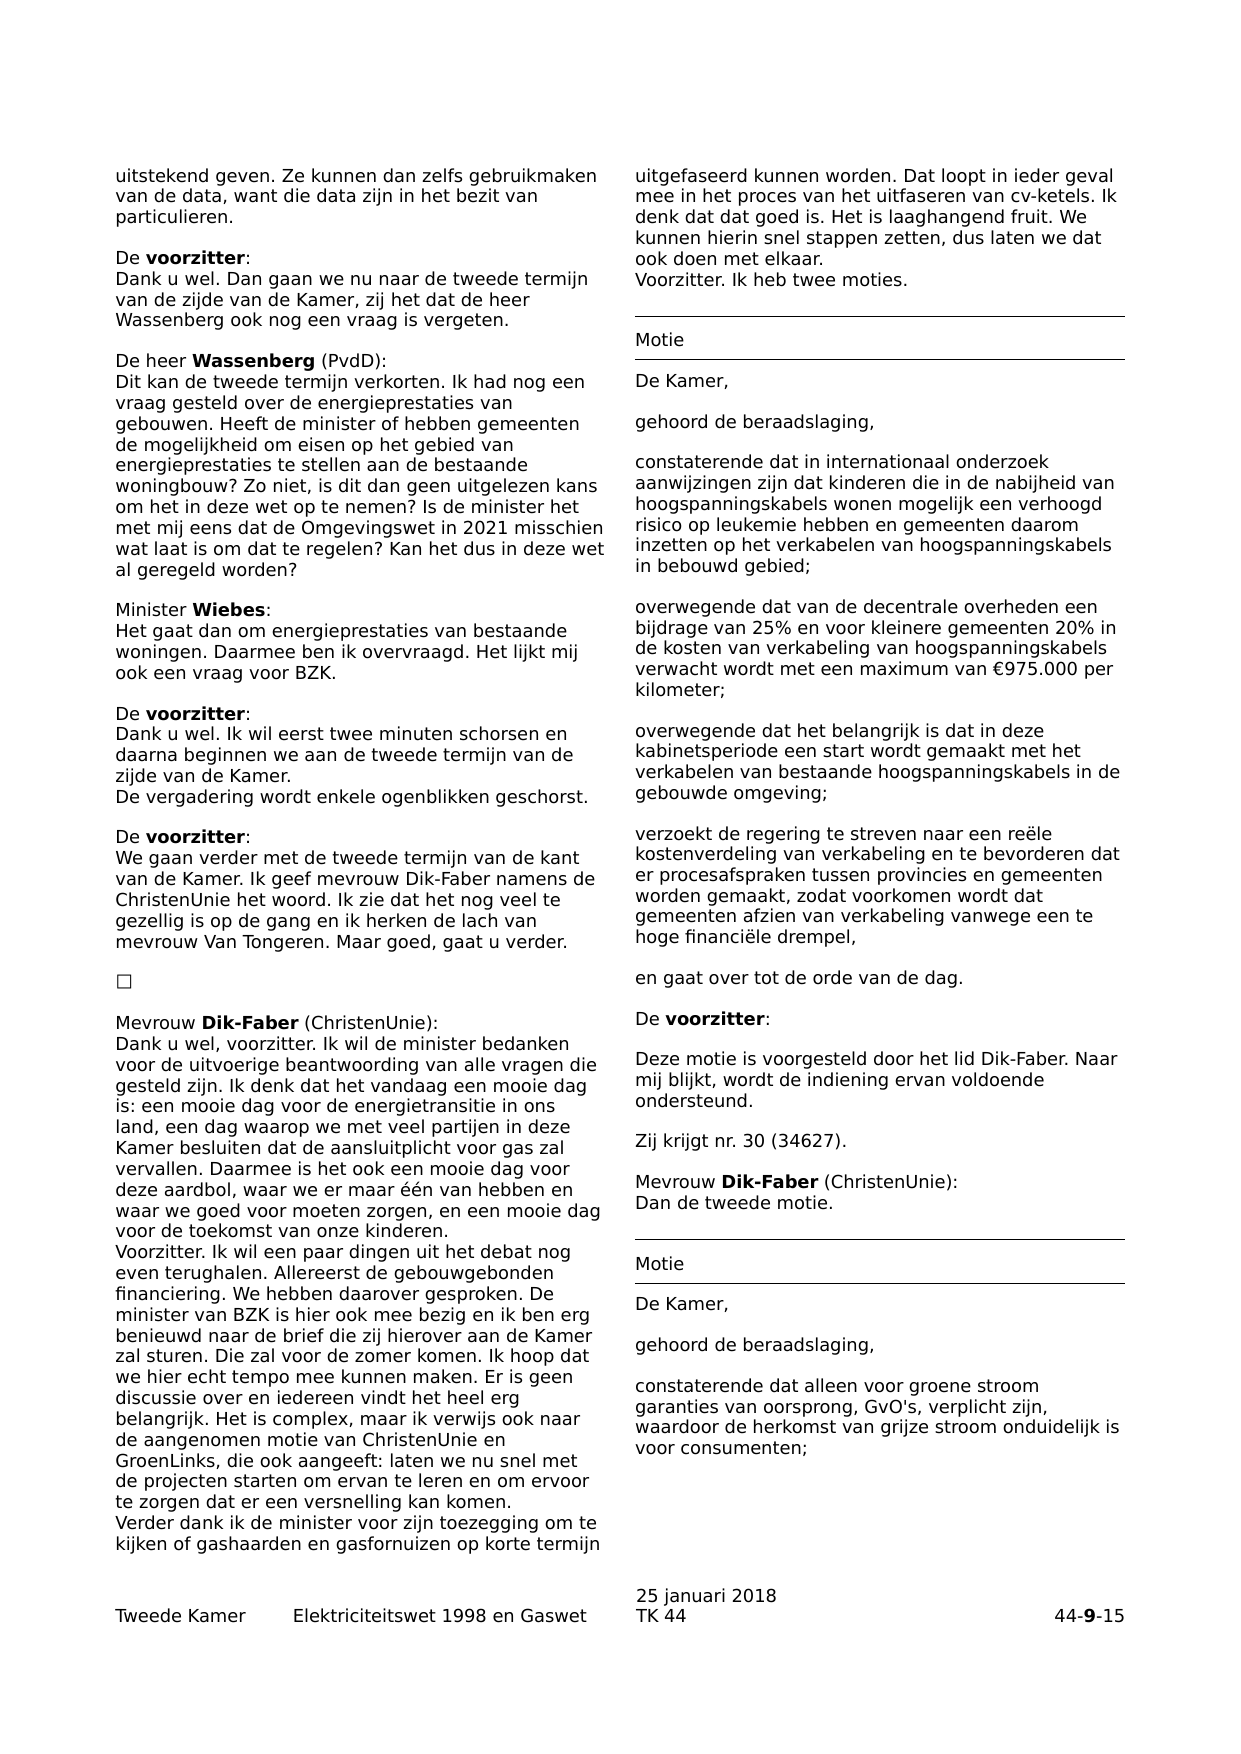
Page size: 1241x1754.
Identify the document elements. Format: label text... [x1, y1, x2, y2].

text Het gaat dan om energieprestaties van bestaande woningen. Daarmee ben ik overvraagd. Het lijkt mij ook een vraag voor BZK. [115, 621, 605, 683]
text Motie [635, 1253, 1125, 1274]
text Dank u wel, voorzitter. Ik wil de minister bedanken voor de uitvoerige beantwoording van alle vragen die gesteld zijn. Ik denk dat het vandaag een mooie dag is: een mooie dag voor de energietransitie in ons land, een dag waarop we met veel partijen in deze Kamer besluiten dat de aansluitplicht voor gas zal vervallen. Daarmee is het ook een mooie dag voor deze aardbol, waar we er maar één van hebben en waar we goed voor moeten zorgen, en een mooie dag voor de toekomst van onze kinderen. [115, 1034, 605, 1242]
text Voorzitter. Ik wil een paar dingen uit het debat nog even terughalen. Allereerst de gebouwgebonden financiering. We hebben daarover gesproken. De minister van BZK is hier ook mee bezig en ik ben erg benieuwd naar de brief die zij hierover aan de Kamer zal sturen. Die zal voor de zomer komen. Ik hoop dat we hier echt tempo mee kunnen maken. Er is geen discussie over en iedereen vindt het heel erg belangrijk. Het is complex, maar ik verwijs ook naar de aangenomen motie van ChristenUnie en GroenLinks, die ook aangeeft: laten we nu snel met de projecten starten om ervan te leren en om ervoor te zorgen dat er een versnelling kan komen. [115, 1242, 605, 1513]
text uitstekend geven. Ze kunnen dan zelfs gebruikmaken van de data, want die data zijn in het bezit van particulieren. [115, 165, 605, 228]
text Dit kan de tweede termijn verkorten. Ik had nog een vraag gesteld over de energieprestaties van gebouwen. Heeft de minister of hebben gemeenten de mogelijkheid om eisen op het gebied van energieprestaties te stellen aan de bestaande woningbouw? Zo niet, is dit dan geen uitgelezen kans om het in deze wet op te nemen? Is de minister het met mij eens dat de Omgevingswet in 2021 misschien wat laat is om dat te regelen? Kan het dus in deze wet al geregeld worden? [115, 372, 605, 580]
text De voorzitter: [115, 827, 605, 848]
text De vergadering wordt enkele ogenblikken geschorst. [115, 787, 605, 807]
text overwegende dat het belangrijk is dat in deze kabinetsperiode een start wordt gemaakt met het verkabelen van bestaande hoogspanningskabels in de gebouwde omgeving; [635, 720, 1125, 803]
text Mevrouw Dik-Faber (ChristenUnie): [635, 1172, 1125, 1193]
text We gaan verder met de tweede termijn van de kant van de Kamer. Ik geef mevrouw Dik-Faber namens de ChristenUnie het woord. Ik zie dat het nog veel te gezellig is op de gang en ik herken de lach van mevrouw Van Tongeren. Maar goed, gaat u verder. [115, 848, 605, 952]
text gehoord de beraadslaging, [635, 412, 1125, 432]
text uitgefaseerd kunnen worden. Dat loopt in ieder geval mee in het proces van het uitfaseren van cv-ketels. Ik denk dat dat goed is. Het is laaghangend fruit. We kunnen hierin snel stappen zetten, dus laten we dat ook doen met elkaar. [635, 165, 1125, 269]
text De Kamer, [635, 1294, 1125, 1315]
text Motie [635, 330, 1125, 351]
text constaterende dat in internationaal onderzoek aanwijzingen zijn dat kinderen die in de nabijheid van hoogspanningskabels wonen mogelijk een verhoogd risico op leukemie hebben en gemeenten daarom inzetten op het verkabelen van hoogspanningskabels in bebouwd gebied; [635, 452, 1125, 577]
text constaterende dat alleen voor groene stroom garanties van oorsprong, GvO's, verplicht zijn, waardoor de herkomst van grijze stroom onduidelijk is voor consumenten; [635, 1376, 1125, 1459]
text Verder dank ik de minister voor zijn toezegging om te kijken of gashaarden en gasfornuizen op korte termijn [115, 1513, 605, 1554]
text Mevrouw Dik-Faber (ChristenUnie): [115, 1013, 605, 1034]
text De voorzitter: [115, 703, 605, 724]
text Dan de tweede motie. [635, 1193, 1125, 1214]
text Minister Wiebes: [115, 600, 605, 621]
text De heer Wassenberg (PvdD): [115, 351, 605, 372]
text Dank u wel. Dan gaan we nu naar de tweede termijn van de zijde van de Kamer, zij het dat de heer Wassenberg ook nog een vraag is vergeten. [115, 268, 605, 331]
text ⬜ [115, 972, 605, 993]
text Deze motie is voorgesteld door het lid Dik-Faber. Naar mij blijkt, wordt de indiening ervan voldoende ondersteund. [635, 1049, 1125, 1111]
text overwegende dat van de decentrale overheden een bijdrage van 25% en voor kleinere gemeenten 20% in de kosten van verkabeling van hoogspanningskabels verwacht wordt met een maximum van €975.000 per kilometer; [635, 597, 1125, 700]
text gehoord de beraadslaging, [635, 1335, 1125, 1356]
text Zij krijgt nr. 30 (34627). [635, 1131, 1125, 1152]
text De voorzitter: [635, 1008, 1125, 1029]
text De voorzitter: [115, 248, 605, 268]
text Voorzitter. Ik heb twee moties. [635, 269, 1125, 290]
text en gaat over tot de orde van de dag. [635, 968, 1125, 988]
text De Kamer, [635, 371, 1125, 392]
text Dank u wel. Ik wil eerst twee minuten schorsen en daarna beginnen we aan de tweede termijn van de zijde van de Kamer. [115, 724, 605, 787]
text verzoekt de regering te streven naar een reële kostenverdeling van verkabeling en te bevorderen dat er procesafspraken tussen provincies en gemeenten worden gemaakt, zodat voorkomen wordt dat gemeenten afzien van verkabeling vanwege een te hoge financiële drempel, [635, 823, 1125, 948]
